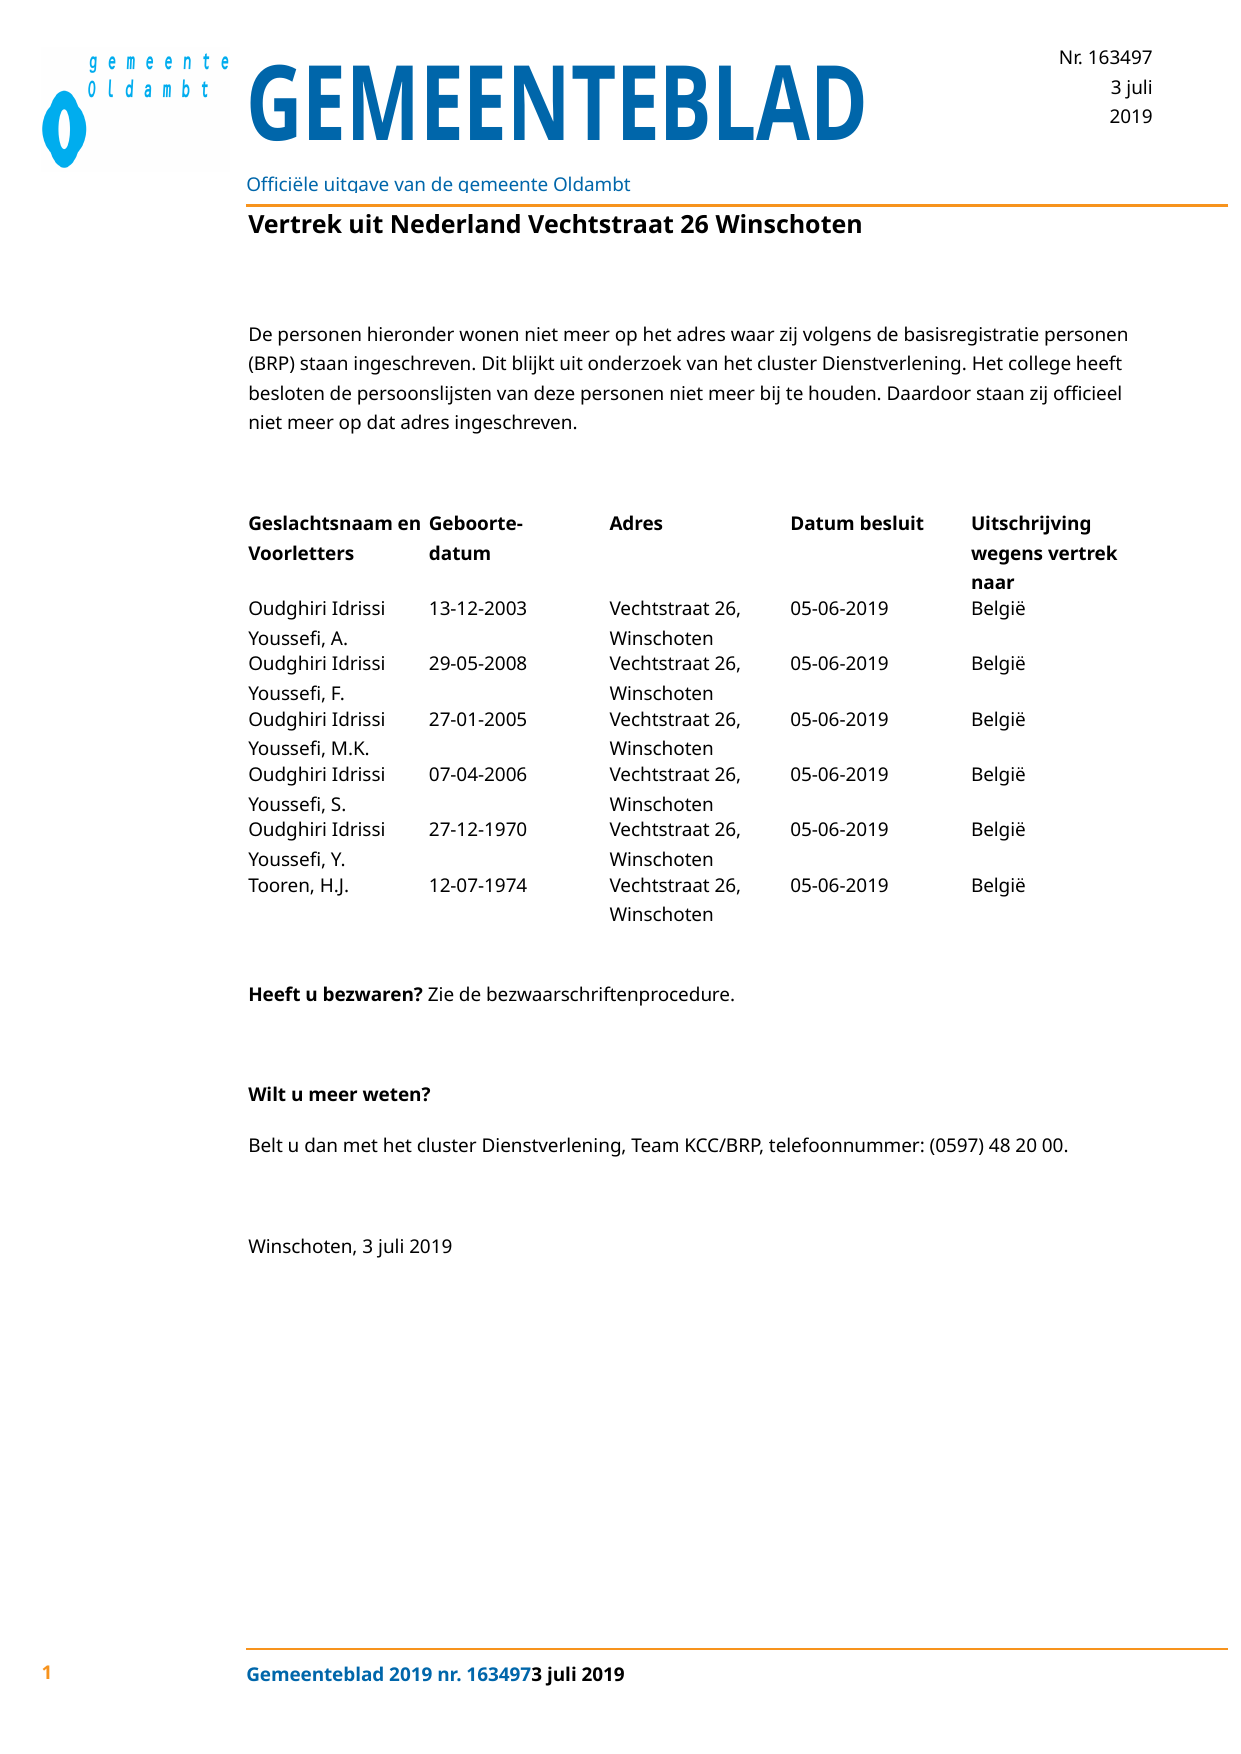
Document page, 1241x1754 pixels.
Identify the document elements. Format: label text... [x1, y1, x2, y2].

text Wilt u meer weten? [248, 1082, 1152, 1107]
table_cell Oudghiri Idrissi Youssefi, A. [248, 595, 429, 651]
table_cell Vechtstraat 26, Winschoten [609, 761, 790, 817]
table_cell 05-06-2019 [790, 872, 971, 927]
text Vertrek uit Nederland Vechtstraat 26 Winschoten [248, 207, 1152, 241]
text De personen hieronder wonen niet meer op het adres waar zij volgens de basisregistratie personen (BRP) staan ingeschreven. Dit blijkt uit onderzoek van het cluster Dienstverlening. Het college heeft besloten de persoonslijsten van deze personen niet meer bij te houden. Daardoor staan zij officieel niet meer op dat adres ingeschreven. [248, 321, 1152, 435]
table_cell België [971, 817, 1152, 872]
table_cell 05-06-2019 [790, 706, 971, 761]
table_cell Vechtstraat 26, Winschoten [609, 595, 790, 651]
table_cell 07-04-2006 [429, 761, 609, 817]
table_cell Vechtstraat 26, Winschoten [609, 817, 790, 872]
table_cell België [971, 761, 1152, 817]
table_cell Oudghiri Idrissi Youssefi, Y. [248, 817, 429, 872]
table_cell 05-06-2019 [790, 817, 971, 872]
text Belt u dan met het cluster Dienstverlening, Team KCC/BRP, telefoonnummer: (0597) 48 20 00. [248, 1132, 1152, 1158]
table_cell België [971, 595, 1152, 651]
table_cell 05-06-2019 [790, 595, 971, 651]
table_header Datum besluit [790, 510, 971, 595]
table_cell België [971, 651, 1152, 706]
text Winschoten, 3 juli 2019 [248, 1233, 1152, 1259]
table_cell Vechtstraat 26, Winschoten [609, 706, 790, 761]
table_cell Oudghiri Idrissi Youssefi, M.K. [248, 706, 429, 761]
table_header Uitschrijving wegens vertrek naar [971, 510, 1152, 595]
table_cell Vechtstraat 26, Winschoten [609, 651, 790, 706]
table_header Adres [609, 510, 790, 595]
table_cell 05-06-2019 [790, 761, 971, 817]
table_cell 12-07-1974 [429, 872, 609, 927]
table_header Geslachtsnaam en Voorletters [248, 510, 429, 595]
table_cell 27-12-1970 [429, 817, 609, 872]
table_cell Vechtstraat 26, Winschoten [609, 872, 790, 927]
text Heeft u bezwaren? Zie de bezwaarschriftenprocedure. [248, 981, 1152, 1007]
table_cell 27-01-2005 [429, 706, 609, 761]
table_cell België [971, 706, 1152, 761]
table_cell Tooren, H.J. [248, 872, 429, 927]
table_cell 05-06-2019 [790, 651, 971, 706]
picture [41, 47, 231, 172]
table_header Geboorte- datum [429, 510, 609, 595]
table_cell België [971, 872, 1152, 927]
table_cell Oudghiri Idrissi Youssefi, F. [248, 651, 429, 706]
table_cell 29-05-2008 [429, 651, 609, 706]
table_cell 13-12-2003 [429, 595, 609, 651]
table_cell Oudghiri Idrissi Youssefi, S. [248, 761, 429, 817]
